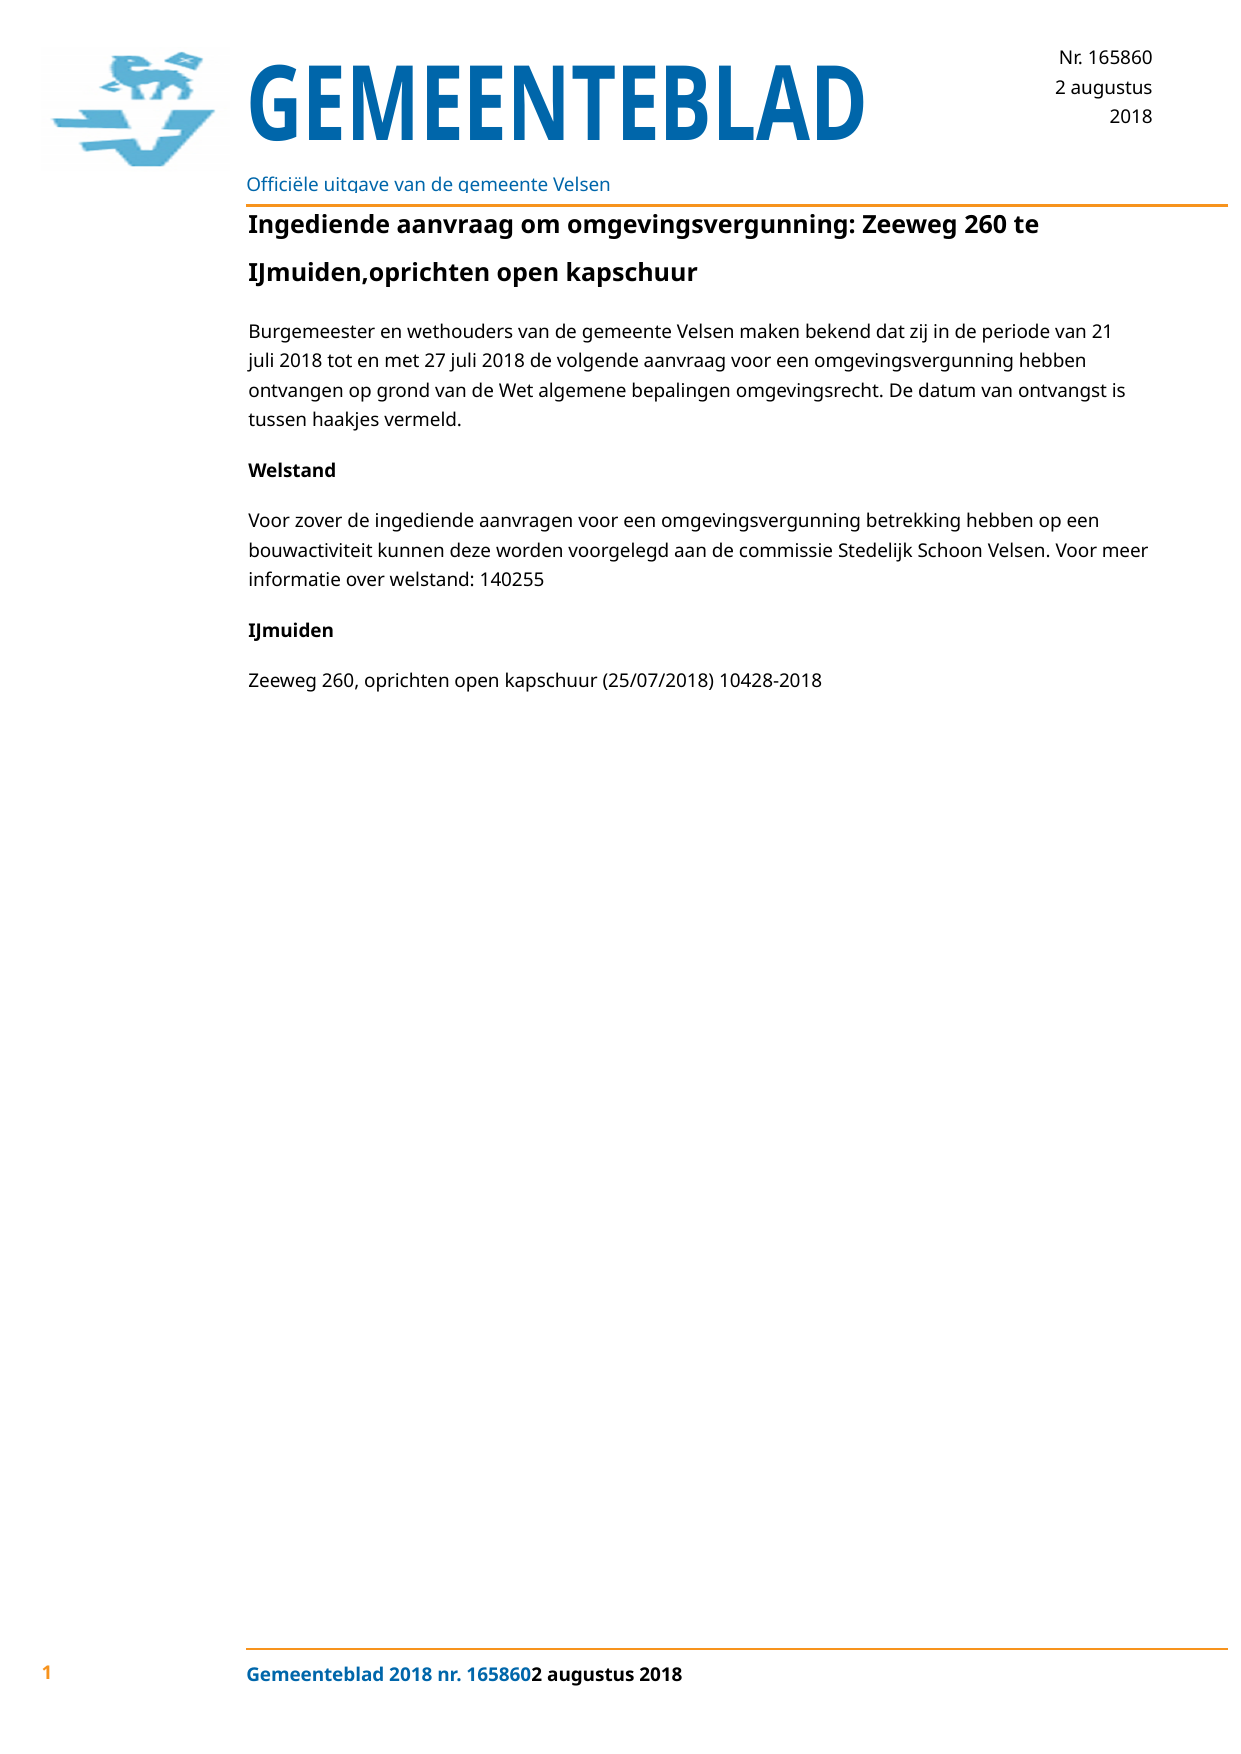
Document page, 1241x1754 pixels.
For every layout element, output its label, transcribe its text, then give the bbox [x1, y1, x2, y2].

text Zeeweg 260, oprichten open kapschuur (25/07/2018) 10428-2018 [248, 667, 1152, 693]
text IJmuiden [248, 617, 1152, 643]
picture [41, 47, 231, 172]
text Voor zover de ingediende aanvragen voor een omgevingsvergunning betrekking hebben op een bouwactiviteit kunnen deze worden voorgelegd aan de commissie Stedelijk Schoon Velsen. Voor meer informatie over welstand: 140255 [248, 507, 1152, 592]
text Burgemeester en wethouders van de gemeente Velsen maken bekend dat zij in de periode van 21 juli 2018 tot en met 27 juli 2018 de volgende aanvraag voor een omgevingsvergunning hebben ontvangen op grond van de Wet algemene bepalingen omgevingsrecht. De datum van ontvangst is tussen haakjes vermeld. [248, 318, 1152, 432]
text Welstand [248, 457, 1152, 483]
text Ingediende aanvraag om omgevingsvergunning: Zeeweg 260 te IJmuiden,oprichten open kapschuur [248, 207, 1152, 288]
